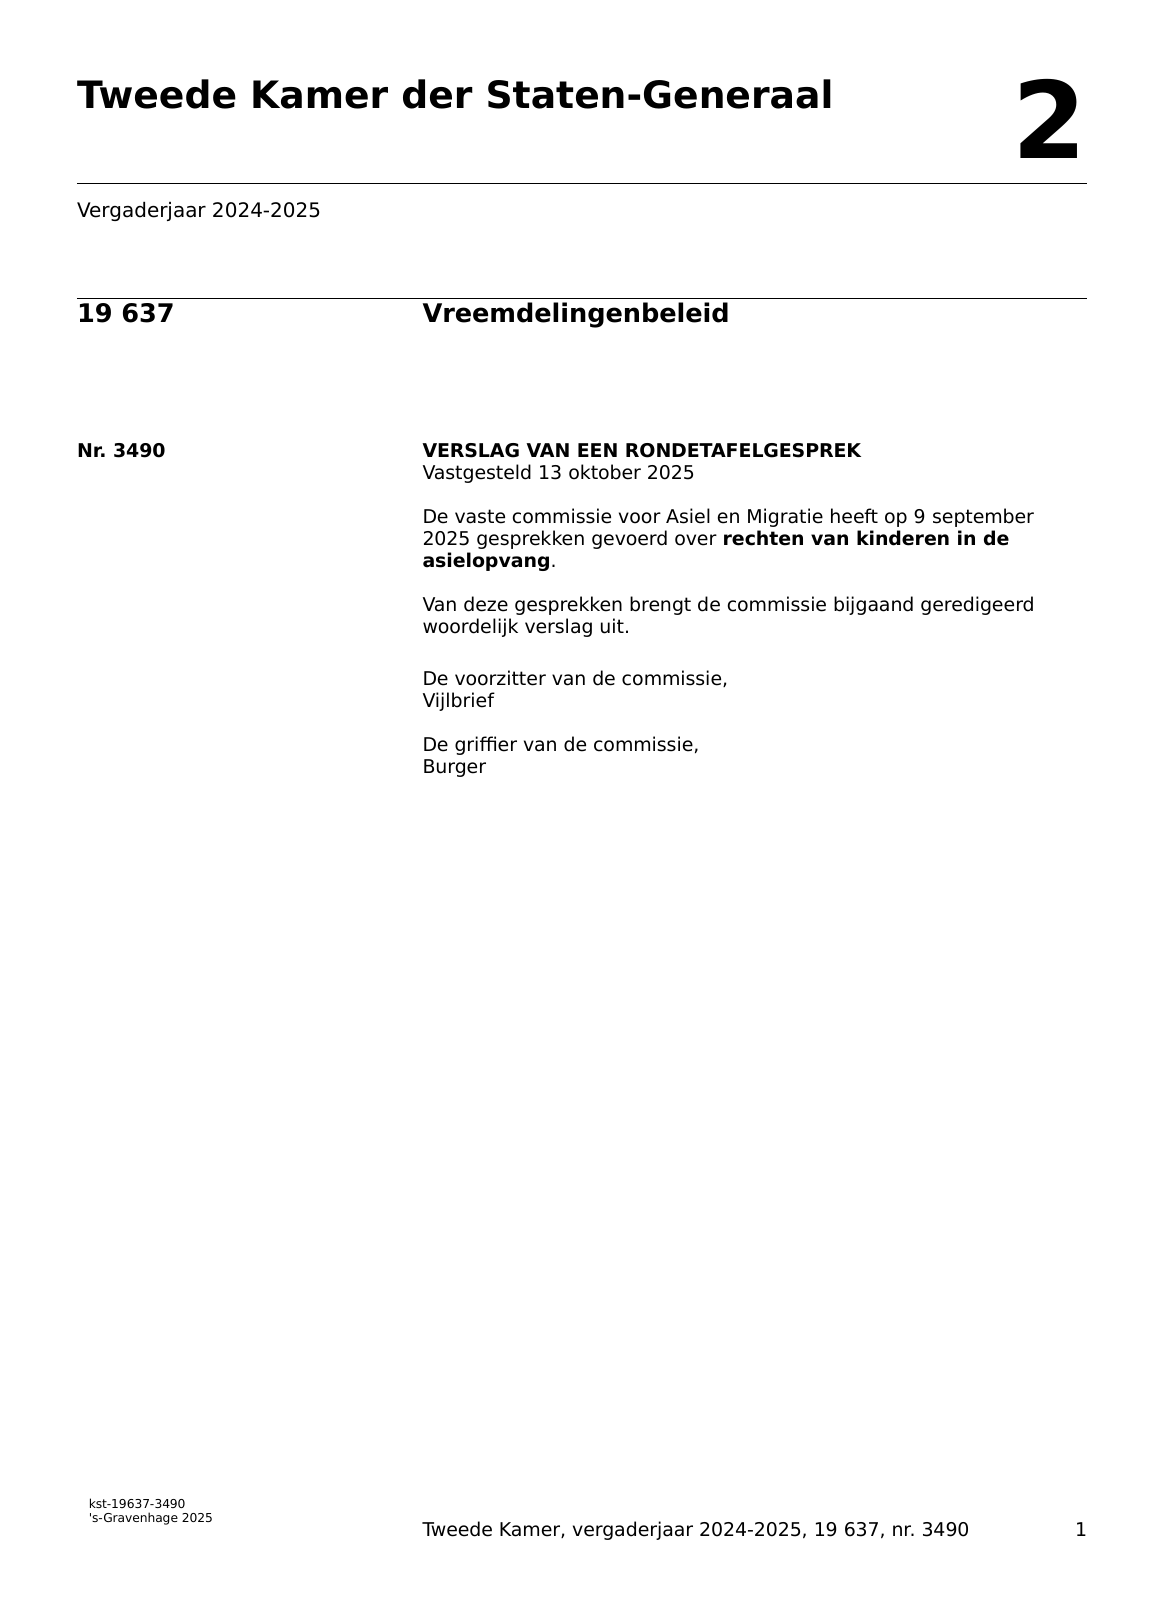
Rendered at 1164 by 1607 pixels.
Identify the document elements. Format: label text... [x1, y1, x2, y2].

text De voorzitter van de commissie, Vijlbrief [422, 668, 1087, 712]
table_header 2 [886, 59, 1087, 183]
subtitle 19 637 Vreemdelingenbeleid [77, 299, 1087, 329]
text 's-Gravenhage 2025 [88, 1511, 323, 1525]
text De griffier van de commissie, Burger [422, 734, 1087, 778]
text kst-19637-3490 [88, 1497, 323, 1511]
subtitle Nr. 3490 VERSLAG VAN EEN RONDETAFELGESPREK [77, 440, 1087, 462]
text De vaste commissie voor Asiel en Migratie heeft op 9 september 2025 gesprekken gevoerd over rechten van kinderen in de asielopvang. [422, 506, 1087, 572]
text Vastgesteld 13 oktober 2025 [422, 462, 1087, 484]
text Van deze gesprekken brengt de commissie bijgaand geredigeerd woordelijk verslag uit. [422, 594, 1087, 638]
table_header Tweede Kamer der Staten-Generaal [77, 59, 886, 183]
table_cell Vergaderjaar 2024-2025 [77, 184, 1087, 298]
